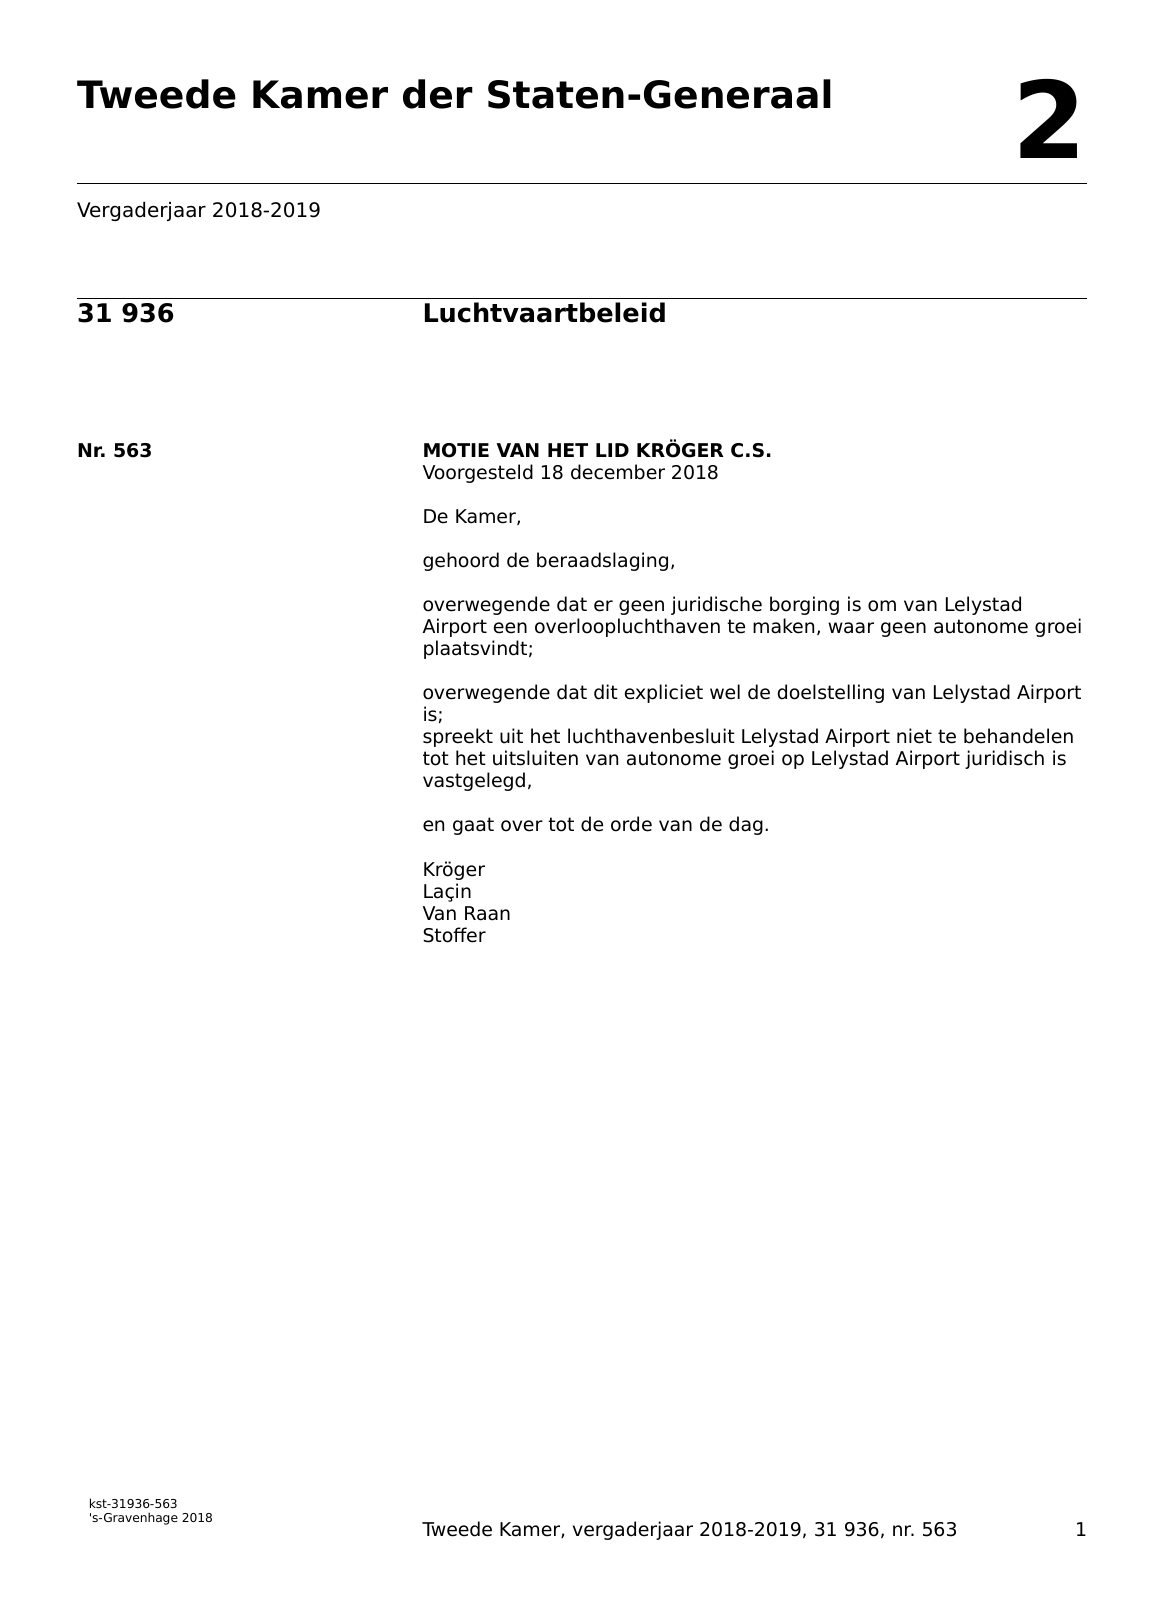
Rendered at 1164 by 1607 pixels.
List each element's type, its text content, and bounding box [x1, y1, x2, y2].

text Stoffer [422, 924, 1087, 946]
table_cell Vergaderjaar 2018-2019 [77, 184, 1087, 298]
text Laçin [422, 881, 1087, 902]
text overwegende dat er geen juridische borging is om van Lelystad Airport een overloopluchthaven te maken, waar geen autonome groei plaatsvindt; [422, 594, 1087, 660]
subtitle 31 936 Luchtvaartbeleid [77, 299, 1087, 329]
table_header 2 [886, 59, 1087, 183]
text Van Raan [422, 902, 1087, 924]
text spreekt uit het luchthavenbesluit Lelystad Airport niet te behandelen tot het uitsluiten van autonome groei op Lelystad Airport juridisch is vastgelegd, [422, 726, 1087, 792]
text overwegende dat dit expliciet wel de doelstelling van Lelystad Airport is; [422, 682, 1087, 726]
text 's-Gravenhage 2018 [88, 1511, 323, 1525]
text en gaat over tot de orde van de dag. [422, 814, 1087, 836]
text De Kamer, [422, 506, 1087, 528]
text Voorgesteld 18 december 2018 [422, 462, 1087, 484]
text gehoord de beraadslaging, [422, 550, 1087, 572]
text kst-31936-563 [88, 1497, 323, 1511]
text Kröger [422, 858, 1087, 881]
subtitle Nr. 563 MOTIE VAN HET LID KRÖGER C.S. [77, 440, 1087, 462]
table_header Tweede Kamer der Staten-Generaal [77, 59, 886, 183]
